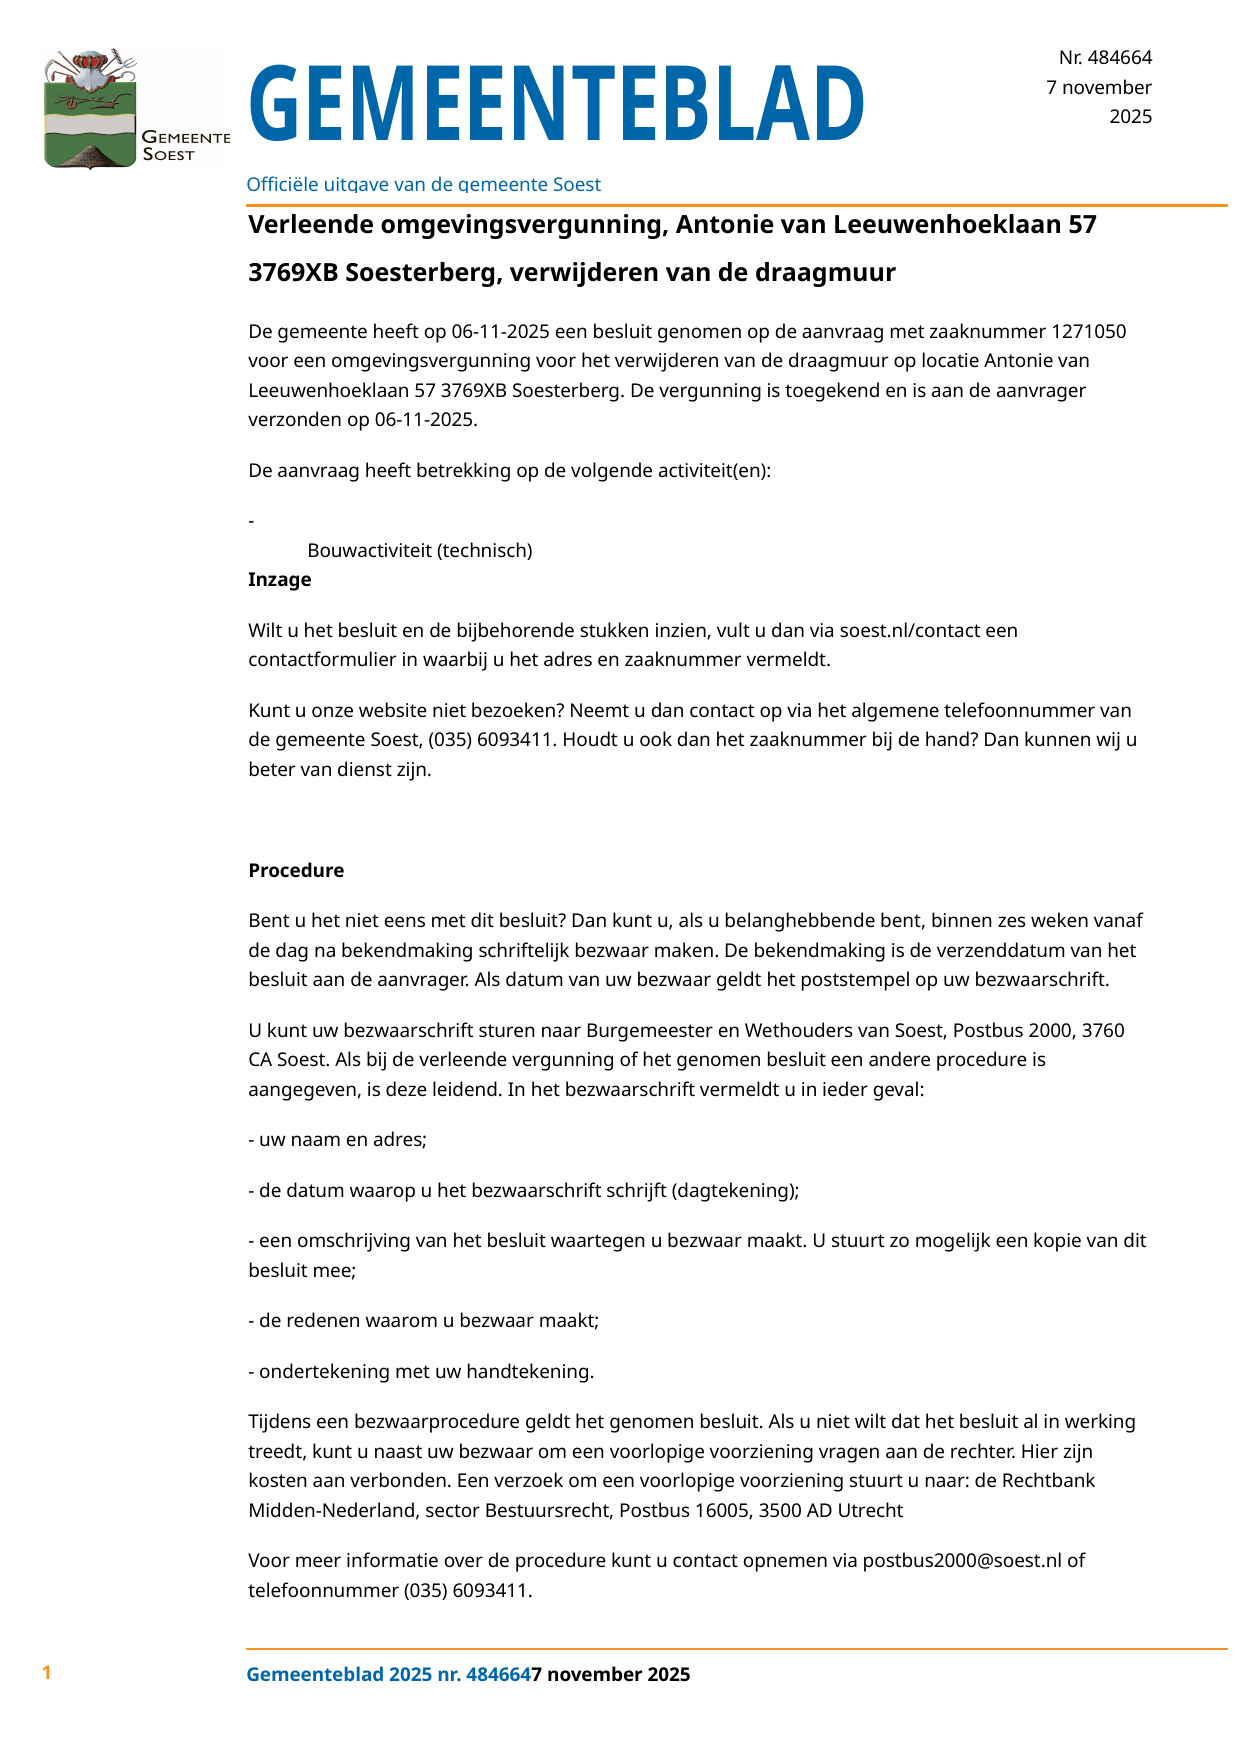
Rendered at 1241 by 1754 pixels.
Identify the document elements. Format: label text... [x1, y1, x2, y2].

text Inzage [248, 567, 1152, 592]
text - een omschrijving van het besluit waartegen u bezwaar maakt. U stuurt zo mogelijk een kopie van dit besluit mee; [248, 1227, 1152, 1283]
text De aanvraag heeft betrekking op de volgende activiteit(en): [248, 457, 1152, 483]
list Bouwactiviteit (technisch) [248, 537, 1152, 563]
text - de datum waarop u het bezwaarschrift schrijft (dagtekening); [248, 1177, 1152, 1203]
text Procedure [248, 857, 1152, 883]
picture [41, 47, 231, 172]
text Wilt u het besluit en de bijbehorende stukken inzien, vult u dan via soest.nl/contact een contactformulier in waarbij u het adres en zaaknummer vermeldt. [248, 617, 1152, 672]
text U kunt uw bezwaarschrift sturen naar Burgemeester en Wethouders van Soest, Postbus 2000, 3760 CA Soest. Als bij de verleende vergunning of het genomen besluit een andere procedure is aangegeven, is deze leidend. In het bezwaarschrift vermeldt u in ieder geval: [248, 1017, 1152, 1102]
text - de redenen waarom u bezwaar maakt; [248, 1307, 1152, 1333]
text - uw naam en adres; [248, 1127, 1152, 1152]
text De gemeente heeft op 06-11-2025 een besluit genomen op de aanvraag met zaaknummer 1271050 voor een omgevingsvergunning voor het verwijderen van de draagmuur op locatie Antonie van Leeuwenhoeklaan 57 3769XB Soesterberg. De vergunning is toegekend en is aan de aanvrager verzonden op 06-11-2025. [248, 318, 1152, 432]
text Tijdens een bezwaarprocedure geldt het genomen besluit. Als u niet wilt dat het besluit al in werking treedt, kunt u naast uw bezwaar om een voorlopige voorziening vragen aan de rechter. Hier zijn kosten aan verbonden. Een verzoek om een voorlopige voorziening stuurt u naar: de Rechtbank Midden-Nederland, sector Bestuursrecht, Postbus 16005, 3500 AD Utrecht [248, 1408, 1152, 1523]
text Kunt u onze website niet bezoeken? Neemt u dan contact op via het algemene telefoonnummer van de gemeente Soest, (035) 6093411. Houdt u ook dan het zaaknummer bij de hand? Dan kunnen wij u beter van dienst zijn. [248, 697, 1152, 782]
text Verleende omgevingsvergunning, Antonie van Leeuwenhoeklaan 57 3769XB Soesterberg, verwijderen van de draagmuur [248, 207, 1152, 288]
text Bent u het niet eens met dit besluit? Dan kunt u, als u belanghebbende bent, binnen zes weken vanaf de dag na bekendmaking schriftelijk bezwaar maken. De bekendmaking is de verzenddatum van het besluit aan de aanvrager. Als datum van uw bezwaar geldt het poststempel op uw bezwaarschrift. [248, 907, 1152, 992]
text Voor meer informatie over de procedure kunt u contact opnemen via postbus2000@soest.nl of telefoonnummer (035) 6093411. [248, 1547, 1152, 1603]
text - ondertekening met uw handtekening. [248, 1358, 1152, 1384]
